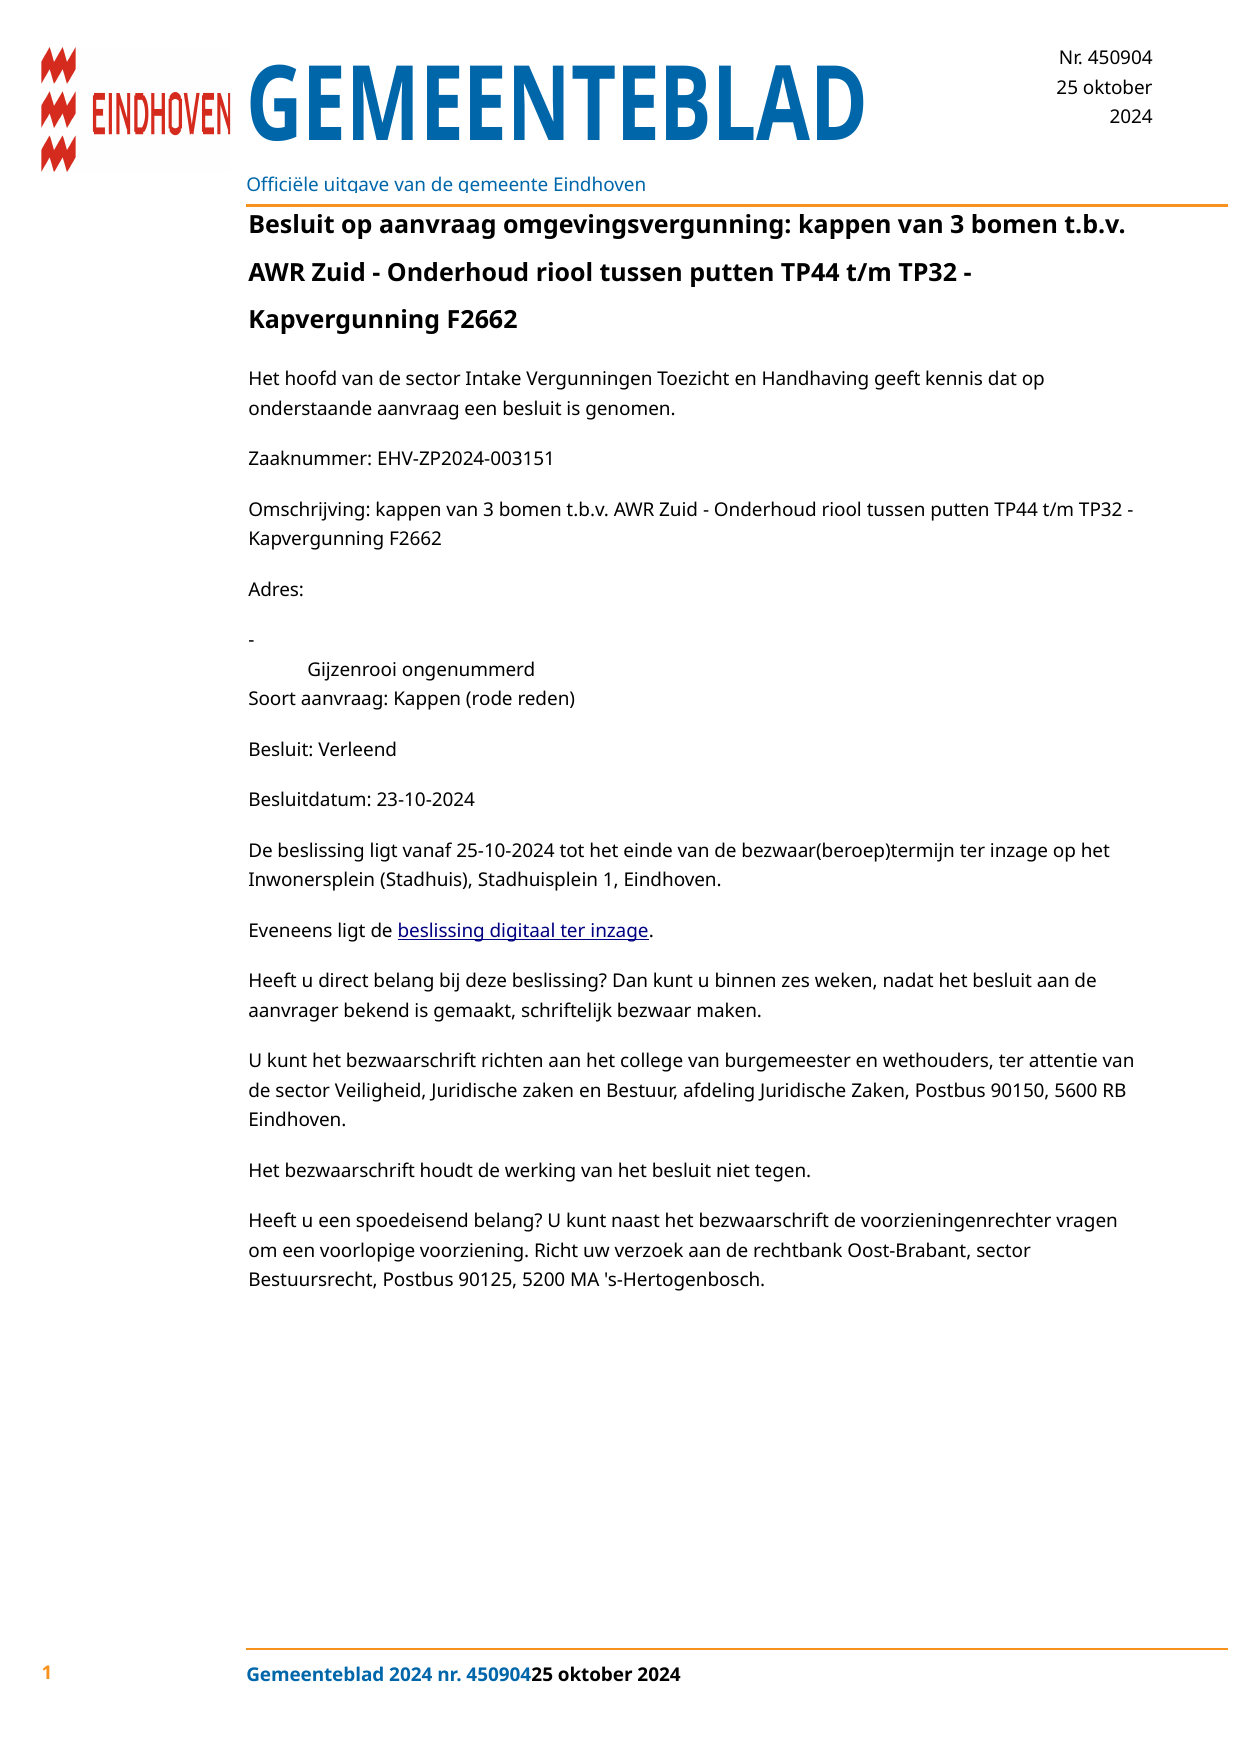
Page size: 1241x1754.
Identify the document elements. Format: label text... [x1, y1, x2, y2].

text U kunt het bezwaarschrift richten aan het college van burgemeester en wethouders, ter attentie van de sector Veiligheid, Juridische zaken en Bestuur, afdeling Juridische Zaken, Postbus 90150, 5600 RB Eindhoven. [248, 1047, 1152, 1132]
text Eveneens ligt de beslissing digitaal ter inzage. [248, 917, 1152, 942]
text Heeft u een spoedeisend belang? U kunt naast het bezwaarschrift de voorzieningenrechter vragen om een voorlopige voorziening. Richt uw verzoek aan de rechtbank Oost-Brabant, sector Bestuursrecht, Postbus 90125, 5200 MA 's-Hertogenbosch. [248, 1207, 1152, 1292]
text Besluitdatum: 23-10-2024 [248, 786, 1152, 812]
text Adres: [248, 576, 1152, 602]
text Het hoofd van de sector Intake Vergunningen Toezicht en Handhaving geeft kennis dat op onderstaande aanvraag een besluit is genomen. [248, 366, 1152, 421]
text Het bezwaarschrift houdt de werking van het besluit niet tegen. [248, 1157, 1152, 1182]
text Besluit: Verleend [248, 736, 1152, 762]
list Gijzenrooi ongenummerd [248, 656, 1152, 682]
picture [41, 47, 231, 172]
text Heeft u direct belang bij deze beslissing? Dan kunt u binnen zes weken, nadat het besluit aan de aanvrager bekend is gemaakt, schriftelijk bezwaar maken. [248, 967, 1152, 1022]
text Zaaknummer: EHV-ZP2024-003151 [248, 446, 1152, 471]
text De beslissing ligt vanaf 25-10-2024 tot het einde van de bezwaar(beroep)termijn ter inzage op het Inwonersplein (Stadhuis), Stadhuisplein 1, Eindhoven. [248, 837, 1152, 892]
text Omschrijving: kappen van 3 bomen t.b.v. AWR Zuid - Onderhoud riool tussen putten TP44 t/m TP32 - Kapvergunning F2662 [248, 496, 1152, 551]
text Soort aanvraag: Kappen (rode reden) [248, 686, 1152, 711]
text Besluit op aanvraag omgevingsvergunning: kappen van 3 bomen t.b.v. AWR Zuid - Onderhoud riool tussen putten TP44 t/m TP32 - Kapvergunning F2662 [248, 207, 1152, 336]
